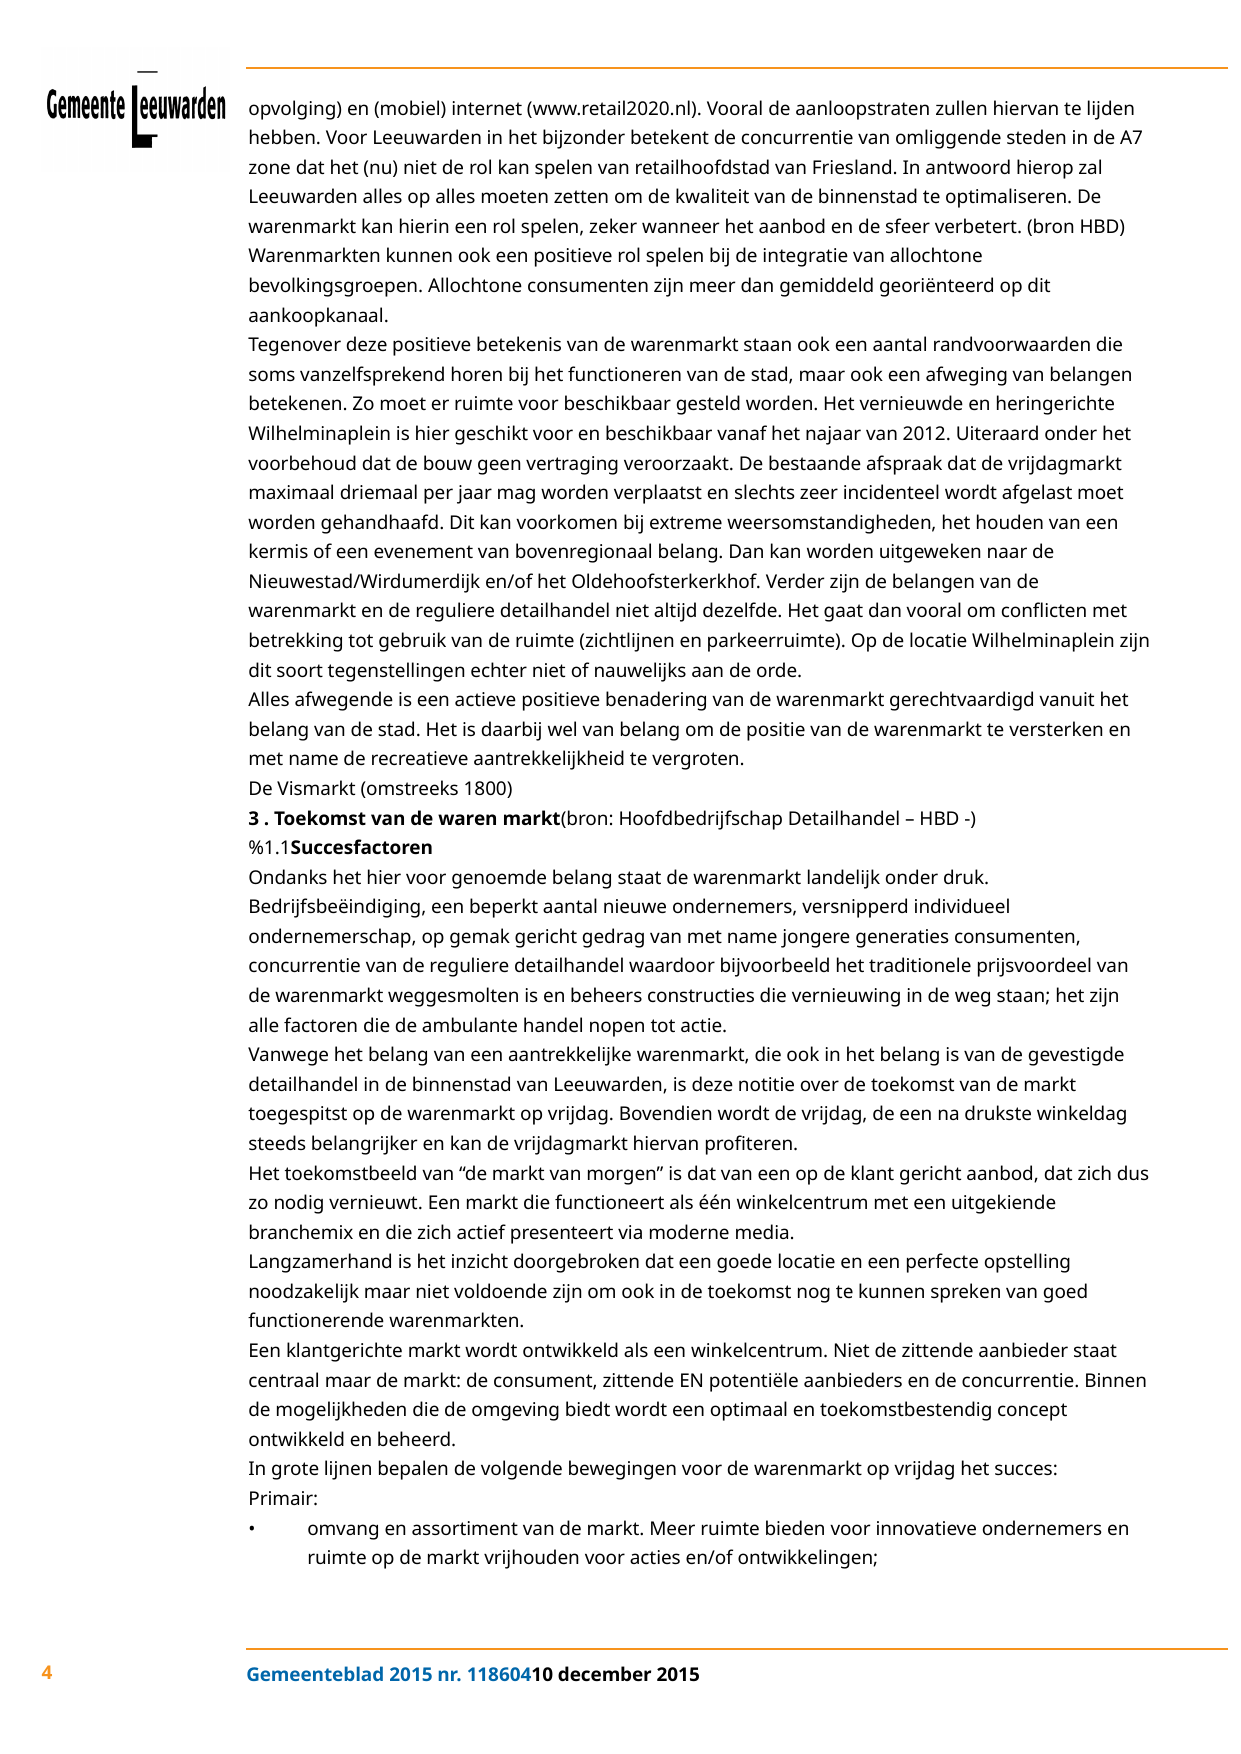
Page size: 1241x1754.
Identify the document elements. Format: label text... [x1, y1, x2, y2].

text Vanwege het belang van een aantrekkelijke warenmarkt, die ook in het belang is van de gevestigde detailhandel in de binnenstad van Leeuwarden, is deze notitie over de toekomst van de markt toegespitst op de warenmarkt op vrijdag. Bovendien wordt de vrijdag, de een na drukste winkeldag steeds belangrijker en kan de vrijdagmarkt hiervan profiteren. [248, 1041, 1152, 1156]
text Het toekomstbeeld van “de markt van morgen” is dat van een op de klant gericht aanbod, dat zich dus zo nodig vernieuwt. Een markt die functioneert als één winkelcentrum met een uitgekiende branchemix en die zich actief presenteert via moderne media. [248, 1160, 1152, 1245]
text Alles afwegende is een actieve positieve benadering van de warenmarkt gerechtvaardigd vanuit het belang van de stad. Het is daarbij wel van belang om de positie van de warenmarkt te versterken en met name de recreatieve aantrekkelijkheid te vergroten. [248, 686, 1152, 771]
picture [41, 47, 231, 172]
text %1.1Succesfactoren [248, 834, 1152, 860]
text Langzamerhand is het inzicht doorgebroken dat een goede locatie en een perfecte opstelling noodzakelijk maar niet voldoende zijn om ook in de toekomst nog te kunnen spreken van goed functionerende warenmarkten. [248, 1248, 1152, 1333]
text Tegenover deze positieve betekenis van de warenmarkt staan ook een aantal randvoorwaarden die soms vanzelfsprekend horen bij het functioneren van de stad, maar ook een afweging van belangen betekenen. Zo moet er ruimte voor beschikbaar gesteld worden. Het vernieuwde en heringerichte Wilhelminaplein is hier geschikt voor en beschikbaar vanaf het najaar van 2012. Uiteraard onder het voorbehoud dat de bouw geen vertraging veroorzaakt. De bestaande afspraak dat de vrijdagmarkt maximaal driemaal per jaar mag worden verplaatst en slechts zeer incidenteel wordt afgelast moet worden gehandhaafd. Dit kan voorkomen bij extreme weersomstandigheden, het houden van een kermis of een evenement van bovenregionaal belang. Dan kan worden uitgeweken naar de Nieuwestad/Wirdumerdijk en/of het Oldehoofsterkerkhof. Verder zijn de belangen van de warenmarkt en de reguliere detailhandel niet altijd dezelfde. Het gaat dan vooral om conflicten met betrekking tot gebruik van de ruimte (zichtlijnen en parkeerruimte). Op de locatie Wilhelminaplein zijn dit soort tegenstellingen echter niet of nauwelijks aan de orde. [248, 331, 1152, 683]
text Ondanks het hier voor genoemde belang staat de warenmarkt landelijk onder druk. Bedrijfsbeëindiging, een beperkt aantal nieuwe ondernemers, versnipperd individueel ondernemerschap, op gemak gericht gedrag van met name jongere generaties consumenten, concurrentie van de reguliere detailhandel waardoor bijvoorbeeld het traditionele prijsvoordeel van de warenmarkt weggesmolten is en beheers constructies die vernieuwing in de weg staan; het zijn alle factoren die de ambulante handel nopen tot actie. [248, 864, 1152, 1038]
text opvolging) en (mobiel) internet (www.retail2020.nl). Vooral de aanloopstraten zullen hiervan te lijden hebben. Voor Leeuwarden in het bijzonder betekent de concurrentie van omliggende steden in de A7 zone dat het (nu) niet de rol kan spelen van retailhoofdstad van Friesland. In antwoord hierop zal Leeuwarden alles op alles moeten zetten om de kwaliteit van de binnenstad te optimaliseren. De warenmarkt kan hierin een rol spelen, zeker wanneer het aanbod en de sfeer verbetert. (bron HBD) [248, 95, 1152, 239]
text In grote lijnen bepalen de volgende bewegingen voor de warenmarkt op vrijdag het succes: [248, 1456, 1152, 1481]
text Warenmarkten kunnen ook een positieve rol spelen bij de integratie van allochtone bevolkingsgroepen. Allochtone consumenten zijn meer dan gemiddeld georiënteerd op dit aankoopkanaal. [248, 243, 1152, 328]
text De Vismarkt (omstreeks 1800) [248, 775, 1152, 801]
text 3 . Toekomst van de waren markt(bron: Hoofdbedrijfschap Detailhandel – HBD -) [248, 805, 1152, 831]
text Een klantgerichte markt wordt ontwikkeld als een winkelcentrum. Niet de zittende aanbieder staat centraal maar de markt: de consument, zittende EN potentiële aanbieders en de concurrentie. Binnen de mogelijkheden die de omgeving biedt wordt een optimaal en toekomstbestendig concept ontwikkeld en beheerd. [248, 1337, 1152, 1452]
list omvang en assortiment van de markt. Meer ruimte bieden voor innovatieve ondernemers en ruimte op de markt vrijhouden voor acties en/of ontwikkelingen; [248, 1515, 1152, 1570]
text Primair: [248, 1485, 1152, 1511]
